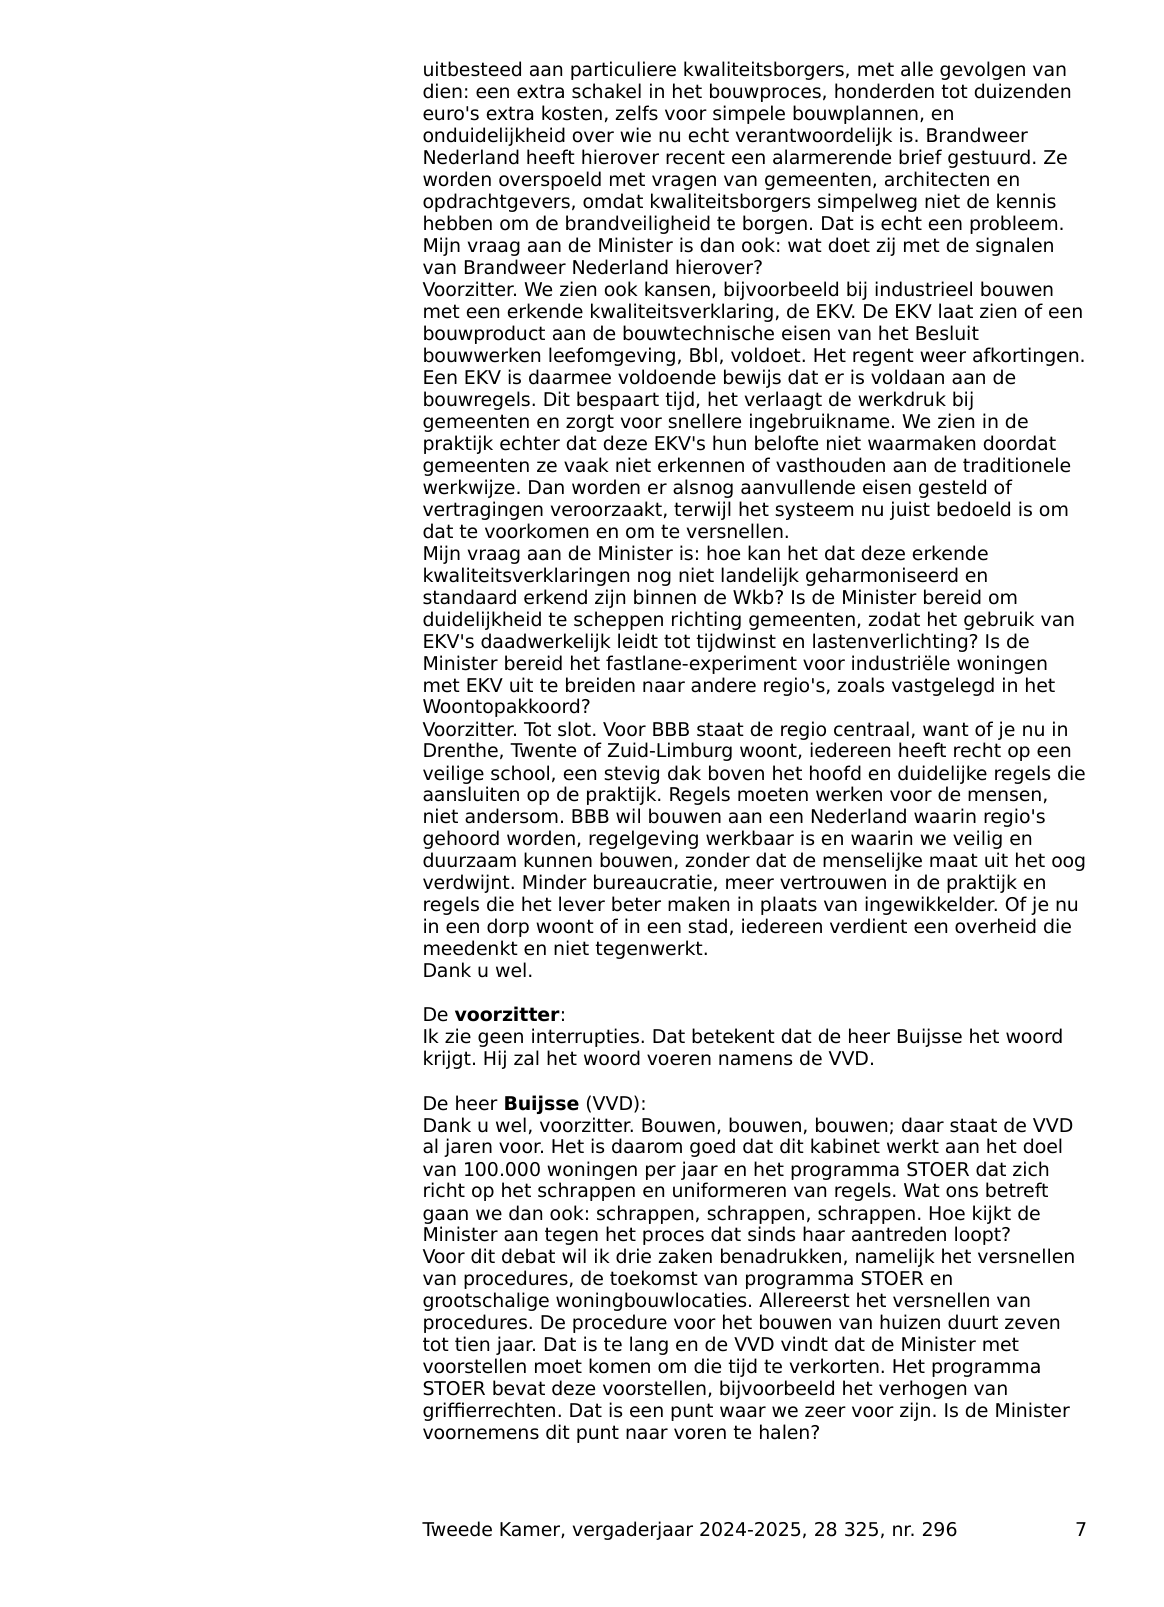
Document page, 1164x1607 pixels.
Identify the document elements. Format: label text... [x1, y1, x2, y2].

text Voorzitter. We zien ook kansen, bijvoorbeeld bij industrieel bouwen met een erkende kwaliteitsverklaring, de EKV. De EKV laat zien of een bouwproduct aan de bouwtechnische eisen van het Besluit bouwwerken leefomgeving, Bbl, voldoet. Het regent weer afkortingen. Een EKV is daarmee voldoende bewijs dat er is voldaan aan de bouwregels. Dit bespaart tijd, het verlaagt de werkdruk bij gemeenten en zorgt voor snellere ingebruikname. We zien in de praktijk echter dat deze EKV's hun belofte niet waarmaken doordat gemeenten ze vaak niet erkennen of vasthouden aan de traditionele werkwijze. Dan worden er alsnog aanvullende eisen gesteld of vertragingen veroorzaakt, terwijl het systeem nu juist bedoeld is om dat te voorkomen en om te versnellen. [422, 279, 1087, 543]
text De voorzitter: [422, 1004, 1087, 1026]
text uitbesteed aan particuliere kwaliteitsborgers, met alle gevolgen van dien: een extra schakel in het bouwproces, honderden tot duizenden euro's extra kosten, zelfs voor simpele bouwplannen, en onduidelijkheid over wie nu echt verantwoordelijk is. Brandweer Nederland heeft hierover recent een alarmerende brief gestuurd. Ze worden overspoeld met vragen van gemeenten, architecten en opdrachtgevers, omdat kwaliteitsborgers simpelweg niet de kennis hebben om de brandveiligheid te borgen. Dat is echt een probleem. Mijn vraag aan de Minister is dan ook: wat doet zij met de signalen van Brandweer Nederland hierover? [422, 59, 1087, 279]
text Dank u wel. [422, 960, 1087, 982]
text Dank u wel, voorzitter. Bouwen, bouwen, bouwen; daar staat de VVD al jaren voor. Het is daarom goed dat dit kabinet werkt aan het doel van 100.000 woningen per jaar en het programma STOER dat zich richt op het schrappen en uniformeren van regels. Wat ons betreft gaan we dan ook: schrappen, schrappen, schrappen. Hoe kijkt de Minister aan tegen het proces dat sinds haar aantreden loopt? [422, 1114, 1087, 1246]
text Voor dit debat wil ik drie zaken benadrukken, namelijk het versnellen van procedures, de toekomst van programma STOER en grootschalige woningbouwlocaties. Allereerst het versnellen van procedures. De procedure voor het bouwen van huizen duurt zeven tot tien jaar. Dat is te lang en de VVD vindt dat de Minister met voorstellen moet komen om die tijd te verkorten. Het programma STOER bevat deze voorstellen, bijvoorbeeld het verhogen van griffierrechten. Dat is een punt waar we zeer voor zijn. Is de Minister voornemens dit punt naar voren te halen? [422, 1246, 1087, 1444]
text De heer Buijsse (VVD): [422, 1092, 1087, 1114]
text Ik zie geen interrupties. Dat betekent dat de heer Buijsse het woord krijgt. Hij zal het woord voeren namens de VVD. [422, 1026, 1087, 1070]
text Mijn vraag aan de Minister is: hoe kan het dat deze erkende kwaliteitsverklaringen nog niet landelijk geharmoniseerd en standaard erkend zijn binnen de Wkb? Is de Minister bereid om duidelijkheid te scheppen richting gemeenten, zodat het gebruik van EKV's daadwerkelijk leidt tot tijdwinst en lastenverlichting? Is de Minister bereid het fastlane-experiment voor industriële woningen met EKV uit te breiden naar andere regio's, zoals vastgelegd in het Woontopakkoord? [422, 543, 1087, 718]
text Voorzitter. Tot slot. Voor BBB staat de regio centraal, want of je nu in Drenthe, Twente of Zuid-Limburg woont, iedereen heeft recht op een veilige school, een stevig dak boven het hoofd en duidelijke regels die aansluiten op de praktijk. Regels moeten werken voor de mensen, niet andersom. BBB wil bouwen aan een Nederland waarin regio's gehoord worden, regelgeving werkbaar is en waarin we veilig en duurzaam kunnen bouwen, zonder dat de menselijke maat uit het oog verdwijnt. Minder bureaucratie, meer vertrouwen in de praktijk en regels die het lever beter maken in plaats van ingewikkelder. Of je nu in een dorp woont of in een stad, iedereen verdient een overheid die meedenkt en niet tegenwerkt. [422, 718, 1087, 960]
